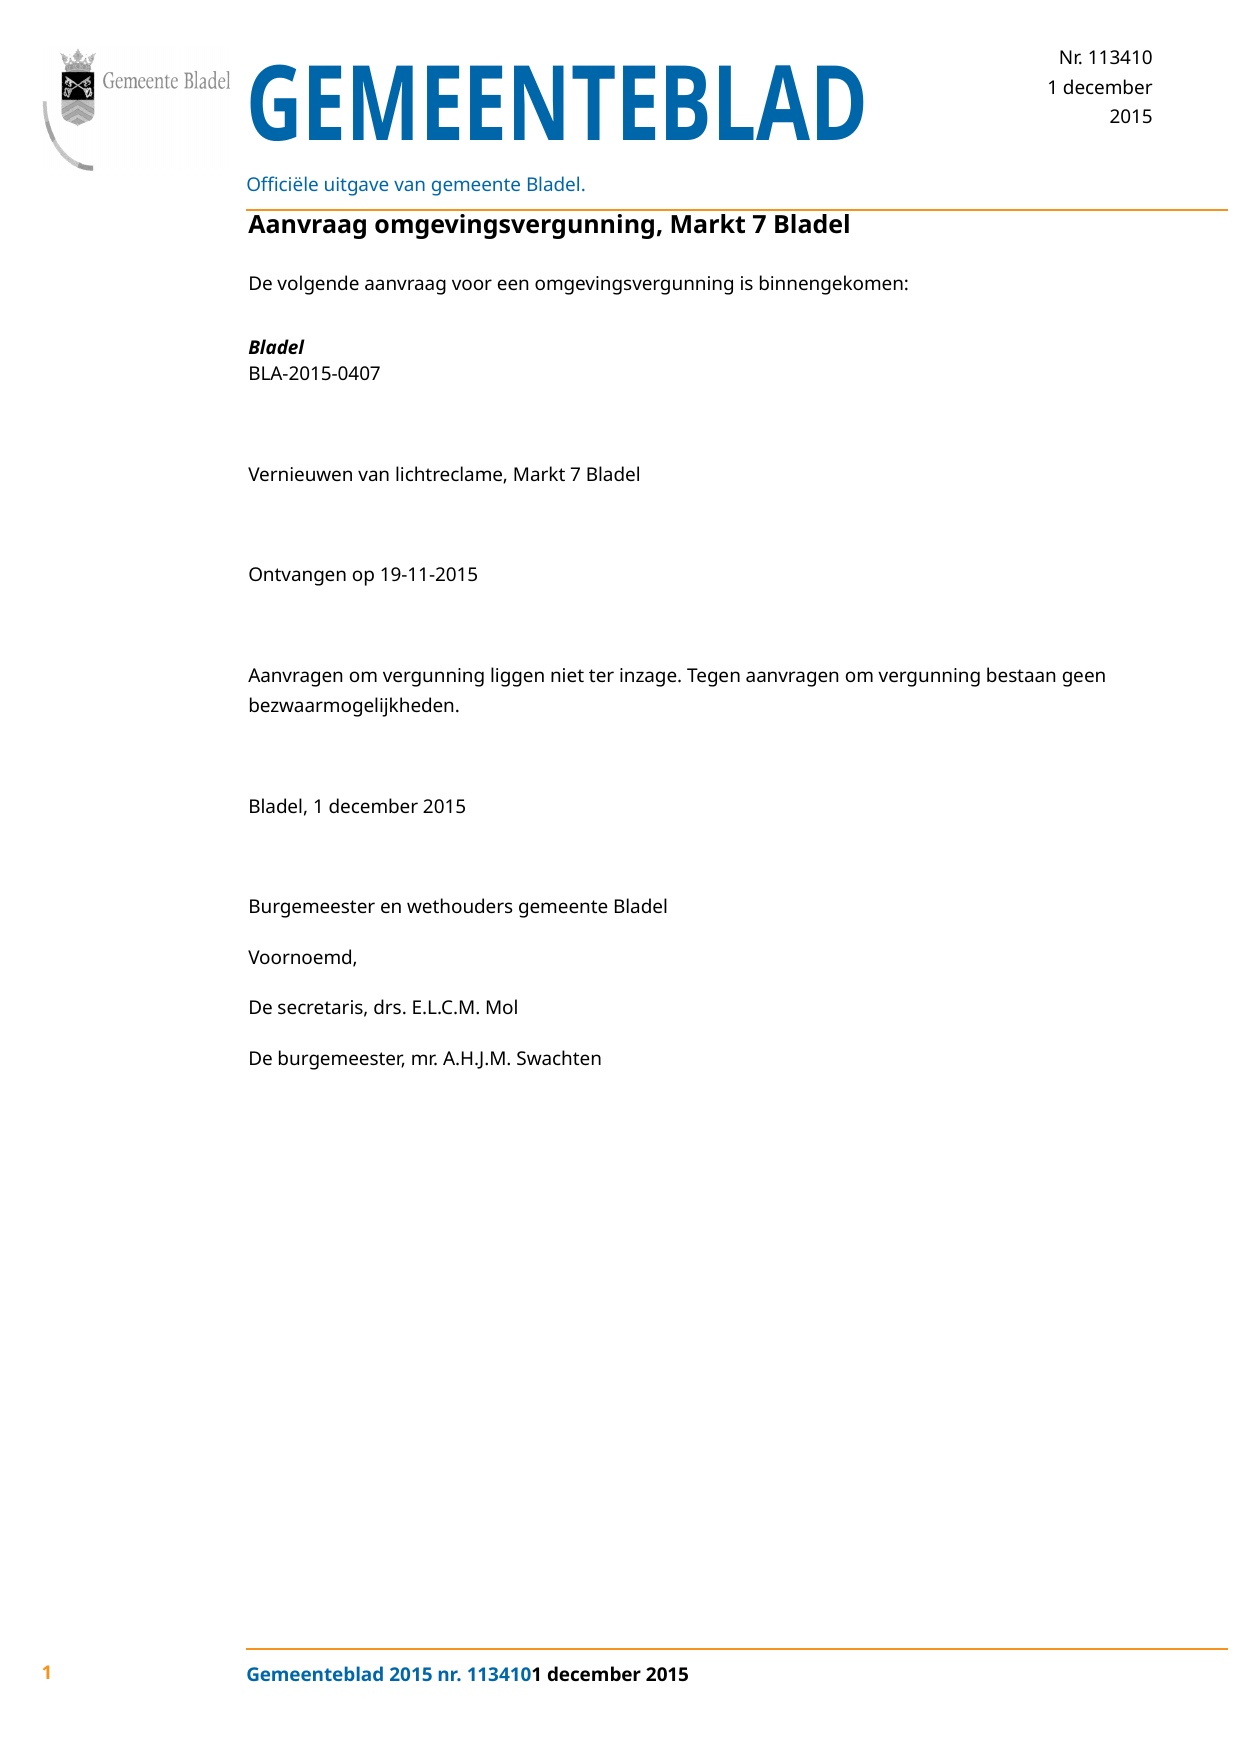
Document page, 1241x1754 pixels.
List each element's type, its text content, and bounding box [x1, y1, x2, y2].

text De volgende aanvraag voor een omgevingsvergunning is binnengekomen: [248, 270, 1152, 296]
text BLA-2015-0407 [248, 360, 1152, 386]
text Bladel [248, 334, 1152, 360]
text Voornoemd, [248, 944, 1152, 970]
text Ontvangen op 19-11-2015 [248, 562, 1152, 587]
text Burgemeester en wethouders gemeente Bladel [248, 894, 1152, 919]
text Vernieuwen van lichtreclame, Markt 7 Bladel [248, 461, 1152, 487]
picture [41, 47, 231, 172]
text Aanvragen om vergunning liggen niet ter inzage. Tegen aanvragen om vergunning bestaan geen bezwaarmogelijkheden. [248, 662, 1152, 718]
text Aanvraag omgevingsvergunning, Markt 7 Bladel [248, 211, 1152, 241]
text Bladel, 1 december 2015 [248, 793, 1152, 819]
text De secretaris, drs. E.L.C.M. Mol [248, 994, 1152, 1020]
text De burgemeester, mr. A.H.J.M. Swachten [248, 1045, 1152, 1071]
